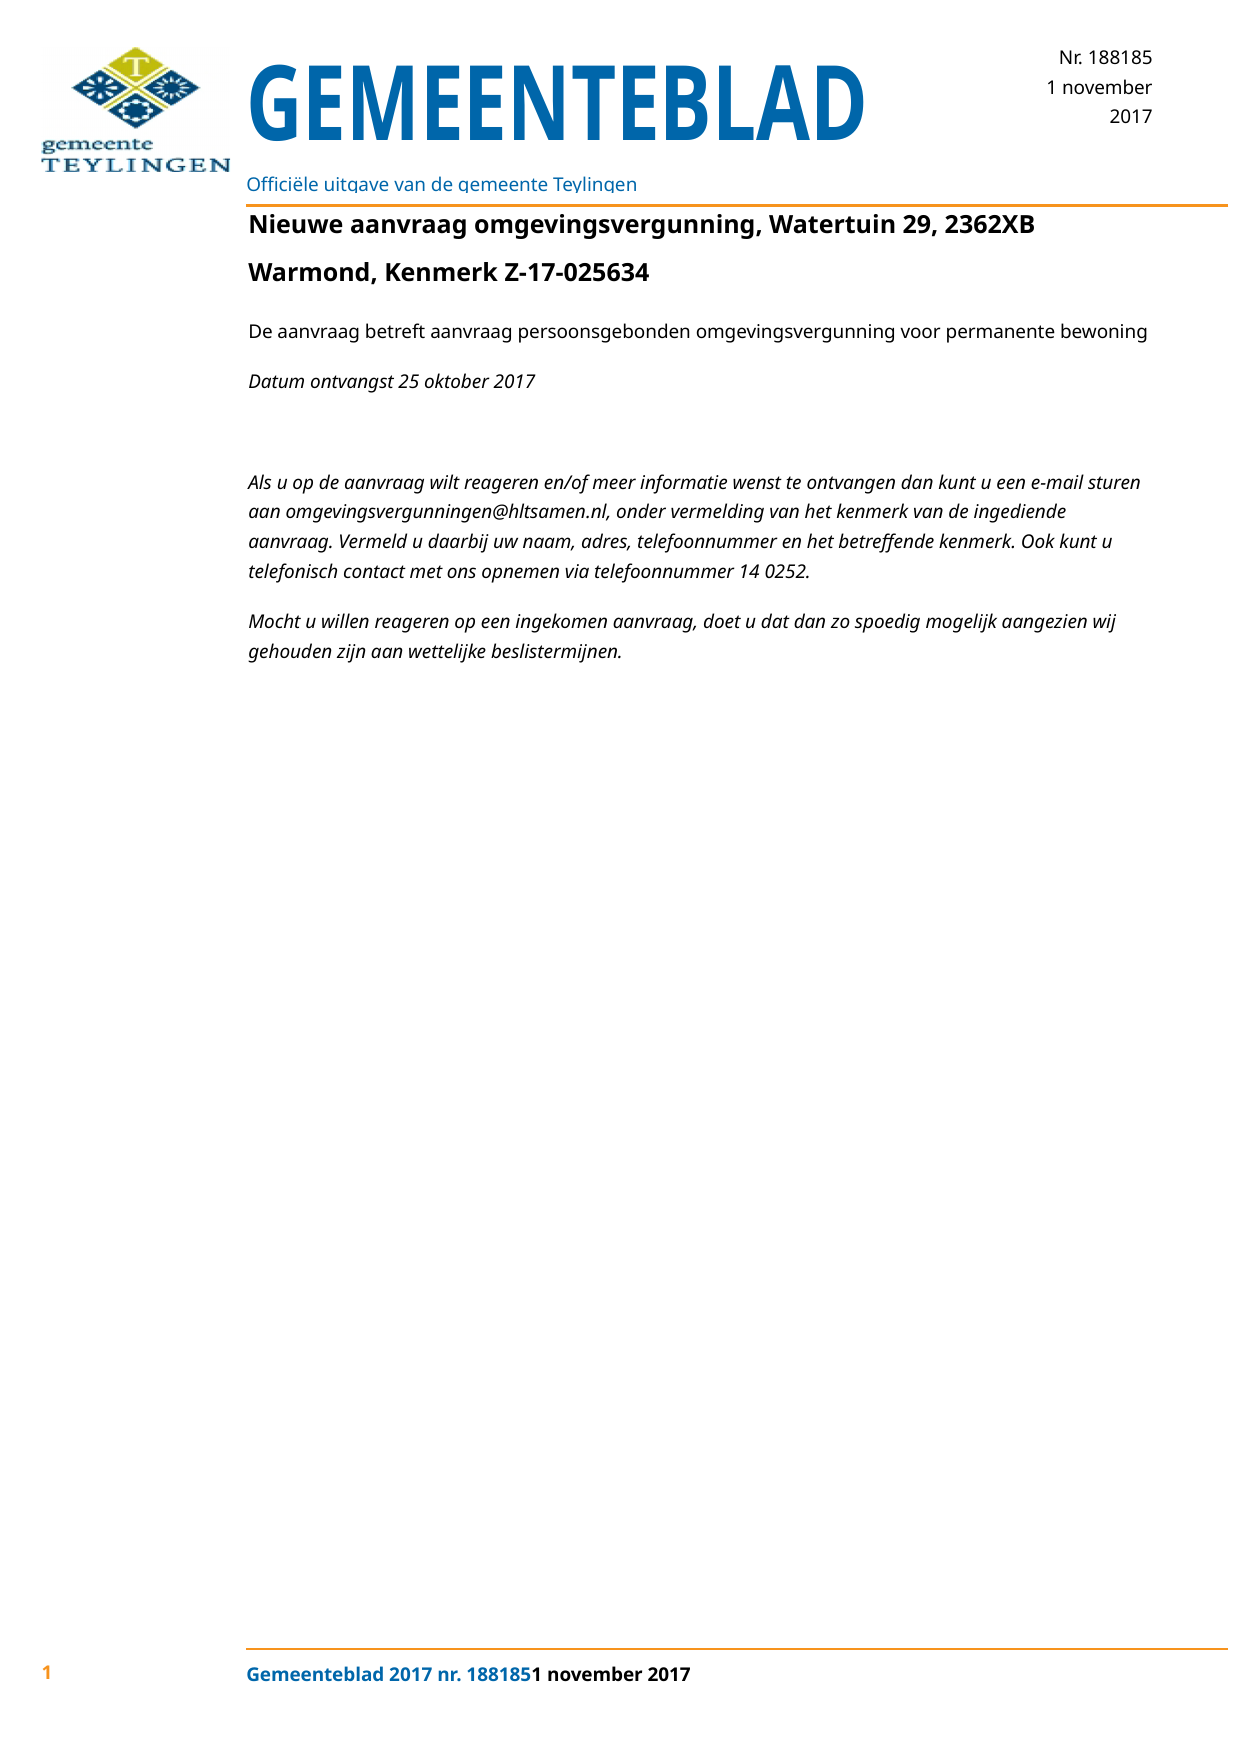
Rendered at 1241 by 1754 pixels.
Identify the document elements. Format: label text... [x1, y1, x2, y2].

text Nieuwe aanvraag omgevingsvergunning, Watertuin 29, 2362XB Warmond, Kenmerk Z-17-025634 [248, 207, 1152, 288]
text Als u op de aanvraag wilt reageren en/of meer informatie wenst te ontvangen dan kunt u een e-mail sturen aan omgevingsvergunningen@hltsamen.nl, onder vermelding van het kenmerk van de ingediende aanvraag. Vermeld u daarbij uw naam, adres, telefoonnummer en het betreffende kenmerk. Ook kunt u telefonisch contact met ons opnemen via telefoonnummer 14 0252. [248, 469, 1152, 584]
text Datum ontvangst 25 oktober 2017 [248, 368, 1152, 394]
text Mocht u willen reageren op een ingekomen aanvraag, doet u dat dan zo spoedig mogelijk aangezien wij gehouden zijn aan wettelijke beslistermijnen. [248, 608, 1152, 664]
text De aanvraag betreft aanvraag persoonsgebonden omgevingsvergunning voor permanente bewoning [248, 318, 1152, 344]
picture [41, 47, 231, 172]
